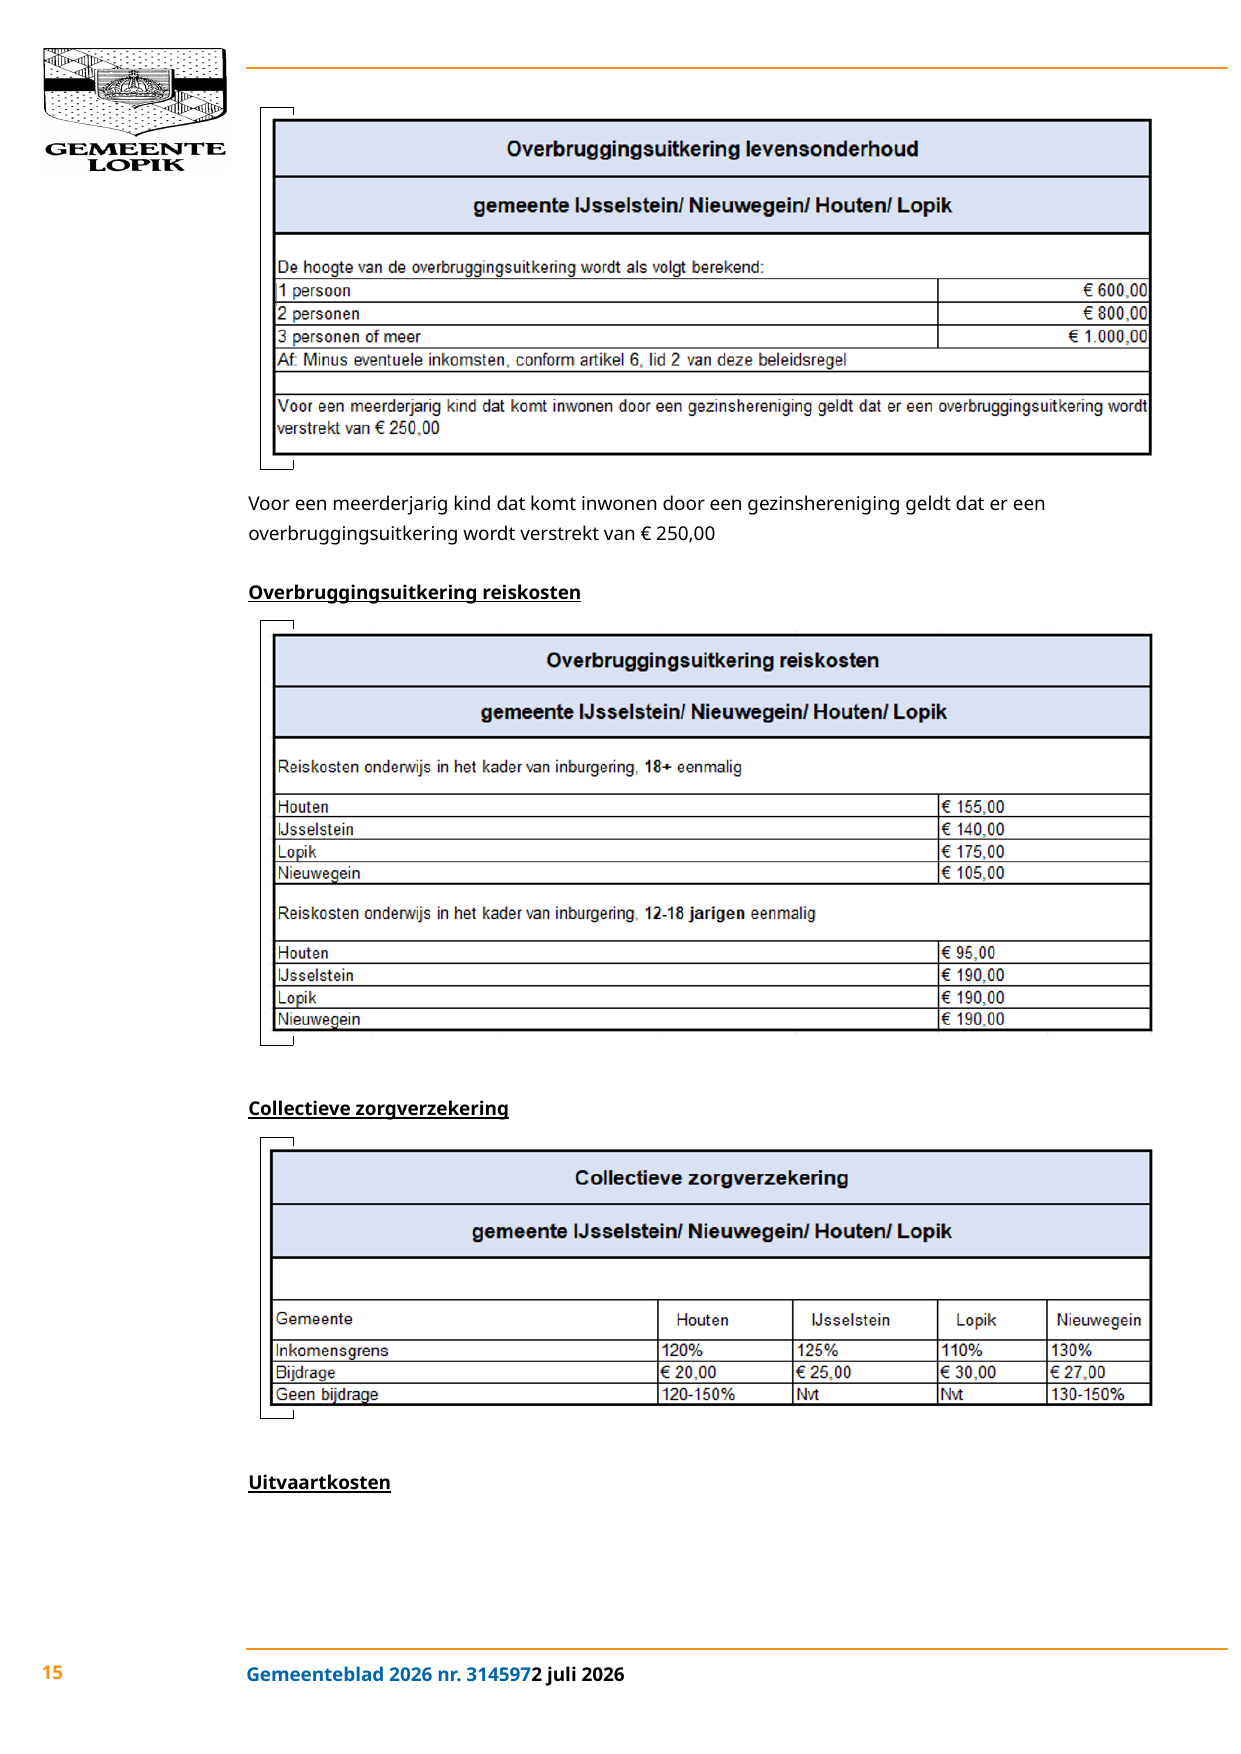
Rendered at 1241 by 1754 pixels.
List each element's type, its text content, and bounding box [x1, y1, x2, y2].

picture [268, 1146, 1155, 1410]
text Collectieve zorgverzekering [248, 1096, 1152, 1121]
text Voor een meerderjarig kind dat komt inwonen door een gezinshereniging geldt dat er een overbruggingsuitkering wordt verstrekt van € 250,00 [248, 490, 1152, 546]
text Uitvaartkosten [248, 1469, 1152, 1495]
picture [41, 47, 231, 172]
text Overbruggingsuitkering reiskosten [248, 579, 1152, 605]
picture [268, 115, 1155, 460]
picture [268, 629, 1155, 1036]
